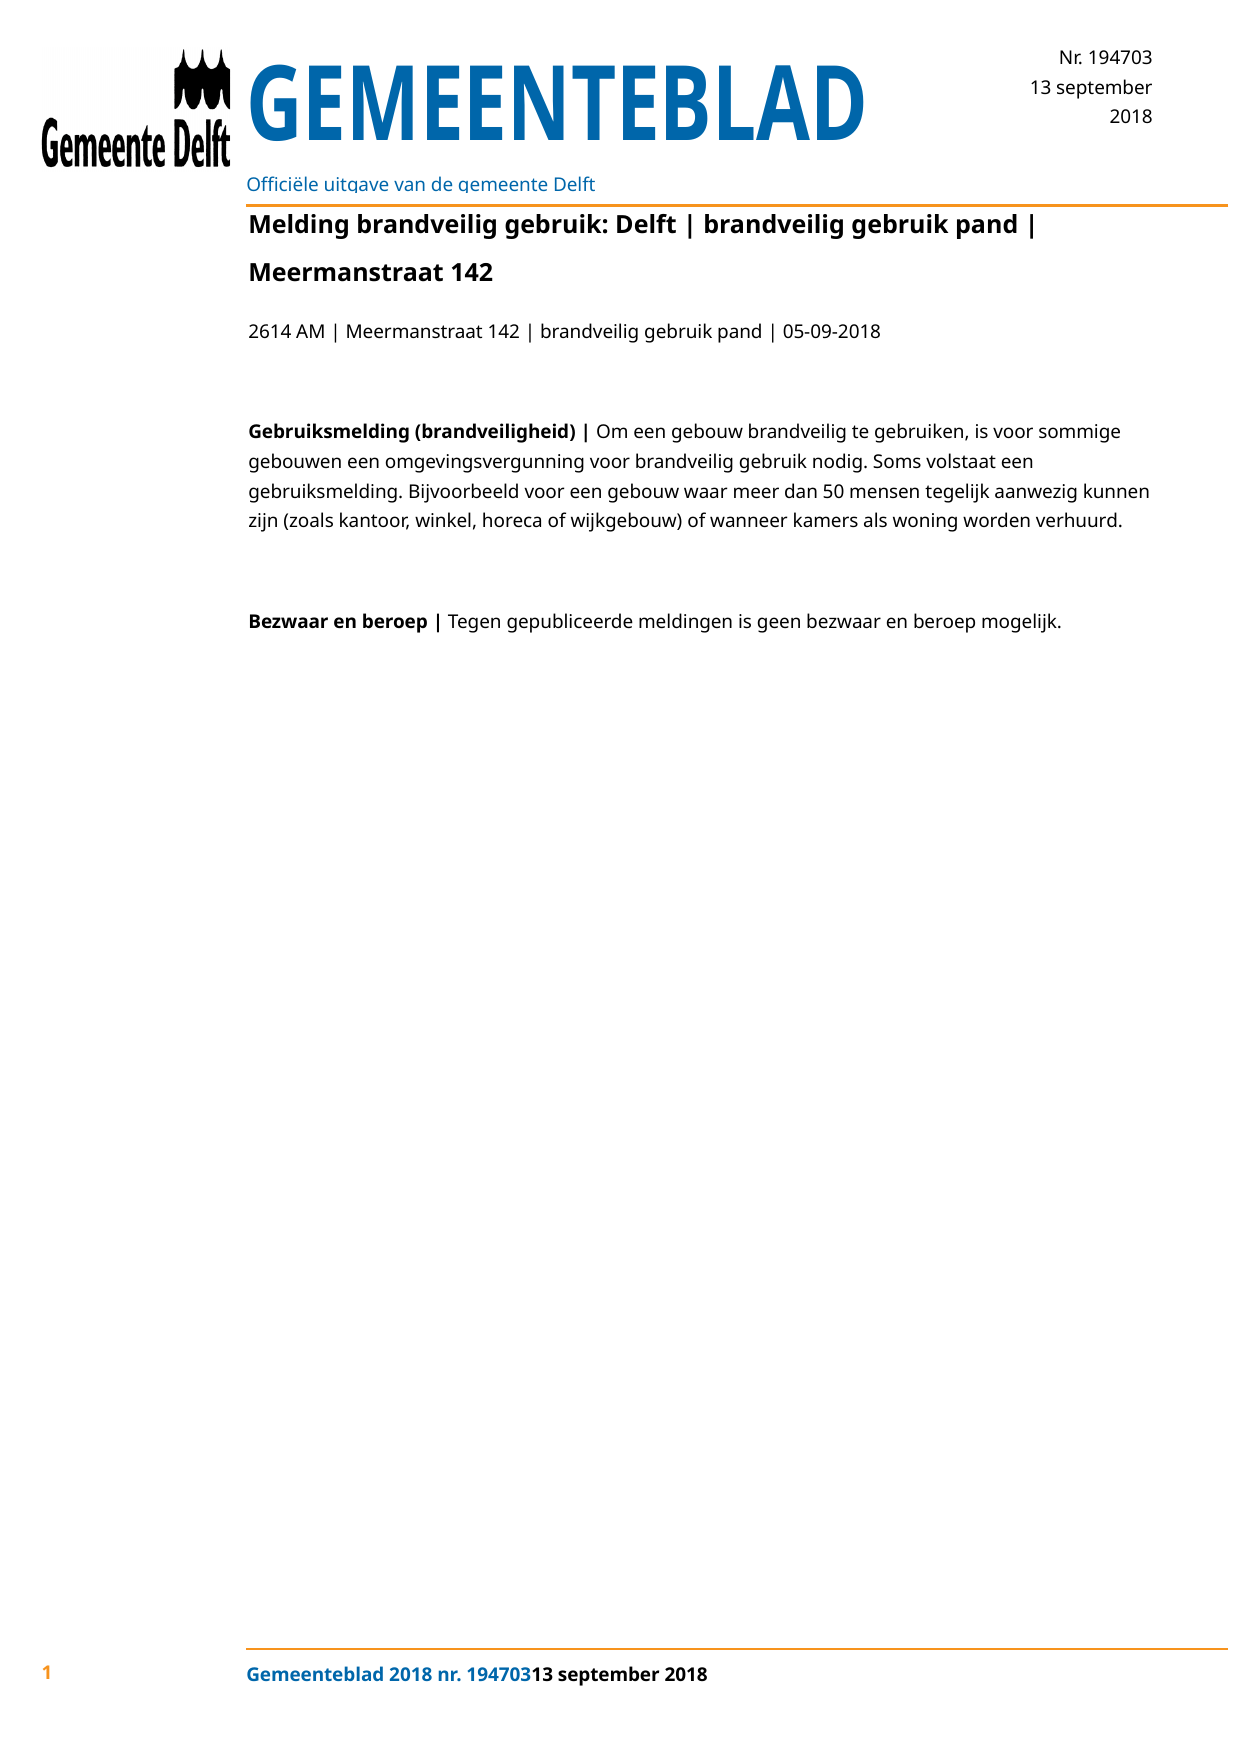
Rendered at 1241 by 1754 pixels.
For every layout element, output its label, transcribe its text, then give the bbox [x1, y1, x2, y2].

text Bezwaar en beroep | Tegen gepubliceerde meldingen is geen bezwaar en beroep mogelijk. [248, 608, 1152, 634]
text Melding brandveilig gebruik: Delft | brandveilig gebruik pand | Meermanstraat 142 [248, 207, 1152, 288]
text Gebruiksmelding (brandveiligheid) | Om een gebouw brandveilig te gebruiken, is voor sommige gebouwen een omgevingsvergunning voor brandveilig gebruik nodig. Soms volstaat een gebruiksmelding. Bijvoorbeeld voor een gebouw waar meer dan 50 mensen tegelijk aanwezig kunnen zijn (zoals kantoor, winkel, horeca of wijkgebouw) of wanneer kamers als woning worden verhuurd. [248, 419, 1152, 533]
text 2614 AM | Meermanstraat 142 | brandveilig gebruik pand | 05-09-2018 [248, 318, 1152, 344]
picture [41, 47, 231, 172]
